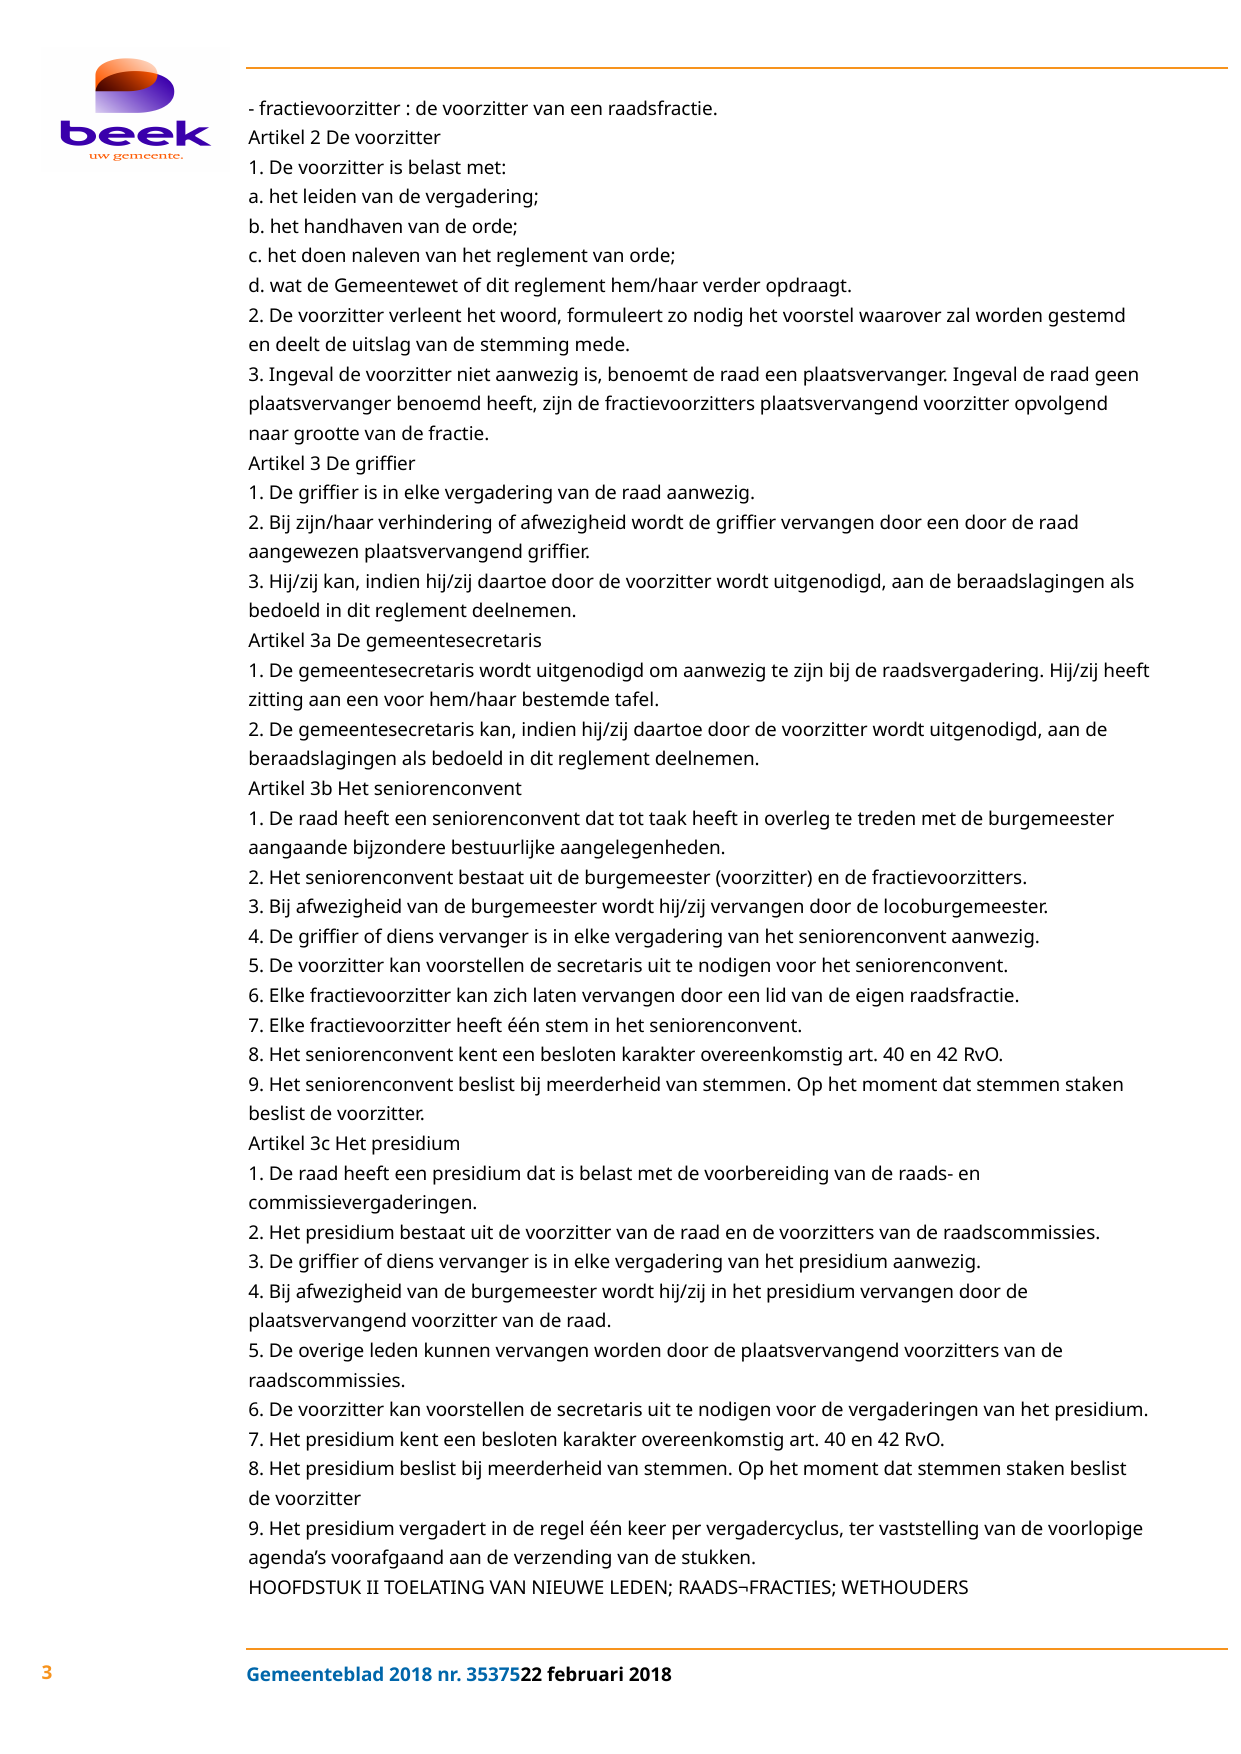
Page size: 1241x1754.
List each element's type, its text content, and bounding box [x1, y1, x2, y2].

text 9. Het presidium vergadert in de regel één keer per vergadercyclus, ter vaststelling van de voorlopige agenda’s voorafgaand aan de verzending van de stukken. [248, 1515, 1152, 1570]
text 4. Bij afwezigheid van de burgemeester wordt hij/zij in het presidium vervangen door de plaatsvervangend voorzitter van de raad. [248, 1278, 1152, 1333]
text b. het handhaven van de orde; [248, 213, 1152, 239]
text 1. De raad heeft een presidium dat is belast met de voorbereiding van de raads- en commissievergaderingen. [248, 1160, 1152, 1215]
text 1. De gemeentesecretaris wordt uitgenodigd om aanwezig te zijn bij de raadsvergadering. Hij/zij heeft zitting aan een voor hem/haar bestemde tafel. [248, 657, 1152, 712]
text c. het doen naleven van het reglement van orde; [248, 243, 1152, 268]
text 2. Het presidium bestaat uit de voorzitter van de raad en de voorzitters van de raadscommissies. [248, 1219, 1152, 1245]
text 7. Het presidium kent een besloten karakter overeenkomstig art. 40 en 42 RvO. [248, 1426, 1152, 1452]
text 6. De voorzitter kan voorstellen de secretaris uit te nodigen voor de vergaderingen van het presidium. [248, 1396, 1152, 1422]
text 4. De griffier of diens vervanger is in elke vergadering van het seniorenconvent aanwezig. [248, 923, 1152, 949]
text 2. Het seniorenconvent bestaat uit de burgemeester (voorzitter) en de fractievoorzitters. [248, 864, 1152, 890]
text 6. Elke fractievoorzitter kan zich laten vervangen door een lid van de eigen raadsfractie. [248, 982, 1152, 1008]
text 7. Elke fractievoorzitter heeft één stem in het seniorenconvent. [248, 1012, 1152, 1038]
text 3. De griffier of diens vervanger is in elke vergadering van het presidium aanwezig. [248, 1248, 1152, 1274]
text 5. De voorzitter kan voorstellen de secretaris uit te nodigen voor het seniorenconvent. [248, 953, 1152, 978]
text Artikel 2 De voorzitter [248, 124, 1152, 150]
text - fractievoorzitter : de voorzitter van een raadsfractie. [248, 95, 1152, 121]
text a. het leiden van de vergadering; [248, 183, 1152, 209]
text 1. De raad heeft een seniorenconvent dat tot taak heeft in overleg te treden met de burgemeester aangaande bijzondere bestuurlijke aangelegenheden. [248, 805, 1152, 860]
picture [41, 47, 231, 172]
text 5. De overige leden kunnen vervangen worden door de plaatsvervangend voorzitters van de raadscommissies. [248, 1337, 1152, 1393]
text HOOFDSTUK II TOELATING VAN NIEUWE LEDEN; RAADS¬FRACTIES; WETHOUDERS [248, 1574, 1152, 1600]
text Artikel 3b Het seniorenconvent [248, 775, 1152, 801]
text Artikel 3c Het presidium [248, 1130, 1152, 1156]
text 2. De voorzitter verleent het woord, formuleert zo nodig het voorstel waarover zal worden gestemd en deelt de uitslag van de stemming mede. [248, 302, 1152, 357]
text 2. Bij zijn/haar verhindering of afwezigheid wordt de griffier vervangen door een door de raad aangewezen plaatsvervangend griffier. [248, 509, 1152, 564]
text Artikel 3a De gemeentesecretaris [248, 627, 1152, 653]
text 2. De gemeentesecretaris kan, indien hij/zij daartoe door de voorzitter wordt uitgenodigd, aan de beraadslagingen als bedoeld in dit reglement deelnemen. [248, 716, 1152, 771]
text 1. De griffier is in elke vergadering van de raad aanwezig. [248, 479, 1152, 505]
text 3. Ingeval de voorzitter niet aanwezig is, benoemt de raad een plaatsvervanger. Ingeval de raad geen plaatsvervanger benoemd heeft, zijn de fractievoorzitters plaatsvervangend voorzitter opvolgend naar grootte van de fractie. [248, 361, 1152, 446]
text 3. Hij/zij kan, indien hij/zij daartoe door de voorzitter wordt uitgenodigd, aan de beraadslagingen als bedoeld in dit reglement deelnemen. [248, 568, 1152, 623]
text 8. Het seniorenconvent kent een besloten karakter overeenkomstig art. 40 en 42 RvO. [248, 1041, 1152, 1067]
text 9. Het seniorenconvent beslist bij meerderheid van stemmen. Op het moment dat stemmen staken beslist de voorzitter. [248, 1071, 1152, 1126]
text d. wat de Gemeentewet of dit reglement hem/haar verder opdraagt. [248, 272, 1152, 298]
text Artikel 3 De griffier [248, 450, 1152, 476]
text 8. Het presidium beslist bij meerderheid van stemmen. Op het moment dat stemmen staken beslist de voorzitter [248, 1456, 1152, 1511]
text 3. Bij afwezigheid van de burgemeester wordt hij/zij vervangen door de locoburgemeester. [248, 893, 1152, 919]
text 1. De voorzitter is belast met: [248, 154, 1152, 180]
